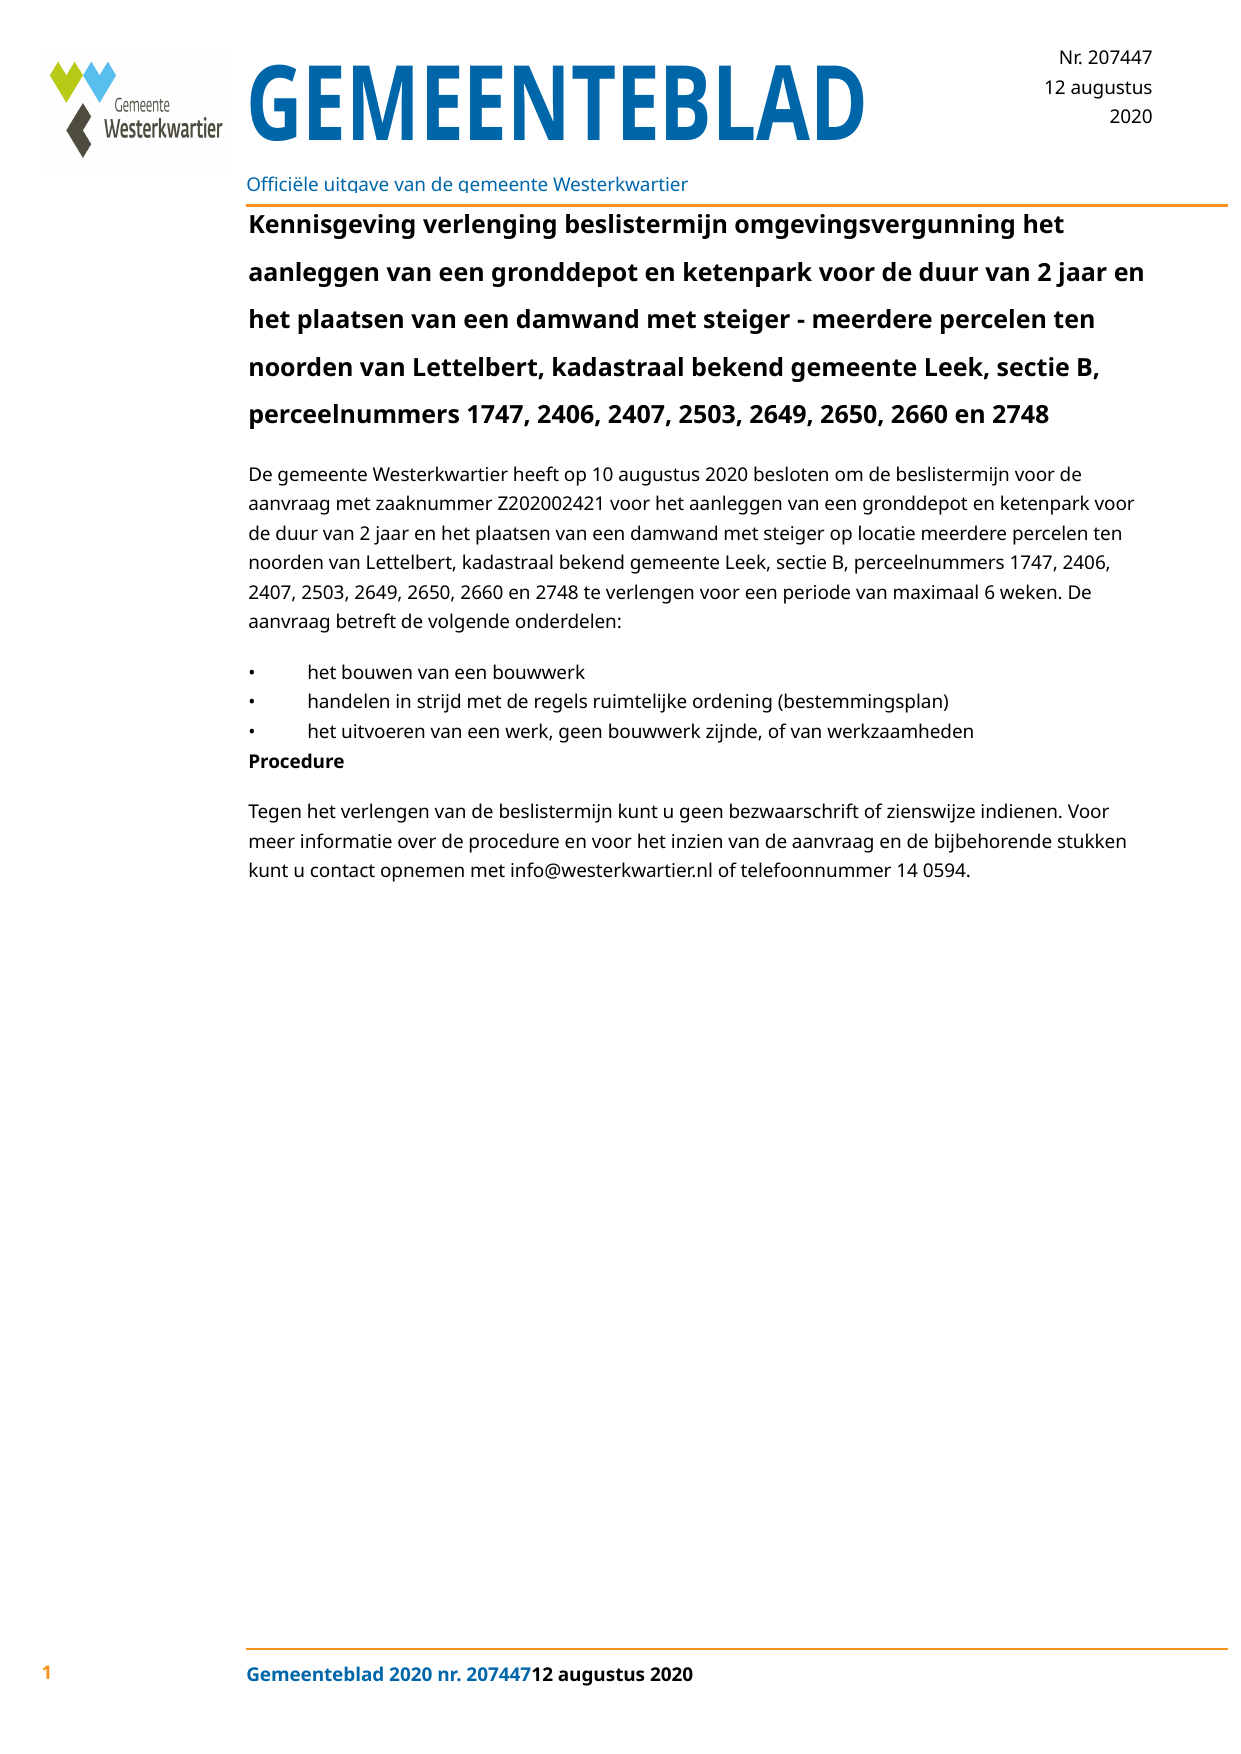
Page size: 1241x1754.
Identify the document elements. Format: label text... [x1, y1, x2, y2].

list handelen in strijd met de regels ruimtelijke ordening (bestemmingsplan) [248, 689, 1152, 714]
text Procedure [248, 748, 1152, 773]
text Kennisgeving verlenging beslistermijn omgevingsvergunning het aanleggen van een gronddepot en ketenpark voor de duur van 2 jaar en het plaatsen van een damwand met steiger - meerdere percelen ten noorden van Lettelbert, kadastraal bekend gemeente Leek, sectie B, perceelnummers 1747, 2406, 2407, 2503, 2649, 2650, 2660 en 2748 [248, 207, 1152, 431]
text De gemeente Westerkwartier heeft op 10 augustus 2020 besloten om de beslistermijn voor de aanvraag met zaaknummer Z202002421 voor het aanleggen van een gronddepot en ketenpark voor de duur van 2 jaar en het plaatsen van een damwand met steiger op locatie meerdere percelen ten noorden van Lettelbert, kadastraal bekend gemeente Leek, sectie B, perceelnummers 1747, 2406, 2407, 2503, 2649, 2650, 2660 en 2748 te verlengen voor een periode van maximaal 6 weken. De aanvraag betreft de volgende onderdelen: [248, 461, 1152, 634]
text Tegen het verlengen van de beslistermijn kunt u geen bezwaarschrift of zienswijze indienen. Voor meer informatie over de procedure en voor het inzien van de aanvraag en de bijbehorende stukken kunt u contact opnemen met info@westerkwartier.nl of telefoonnummer 14 0594. [248, 798, 1152, 883]
list het bouwen van een bouwwerk [248, 659, 1152, 685]
picture [41, 47, 231, 172]
list het uitvoeren van een werk, geen bouwwerk zijnde, of van werkzaamheden [248, 718, 1152, 744]
